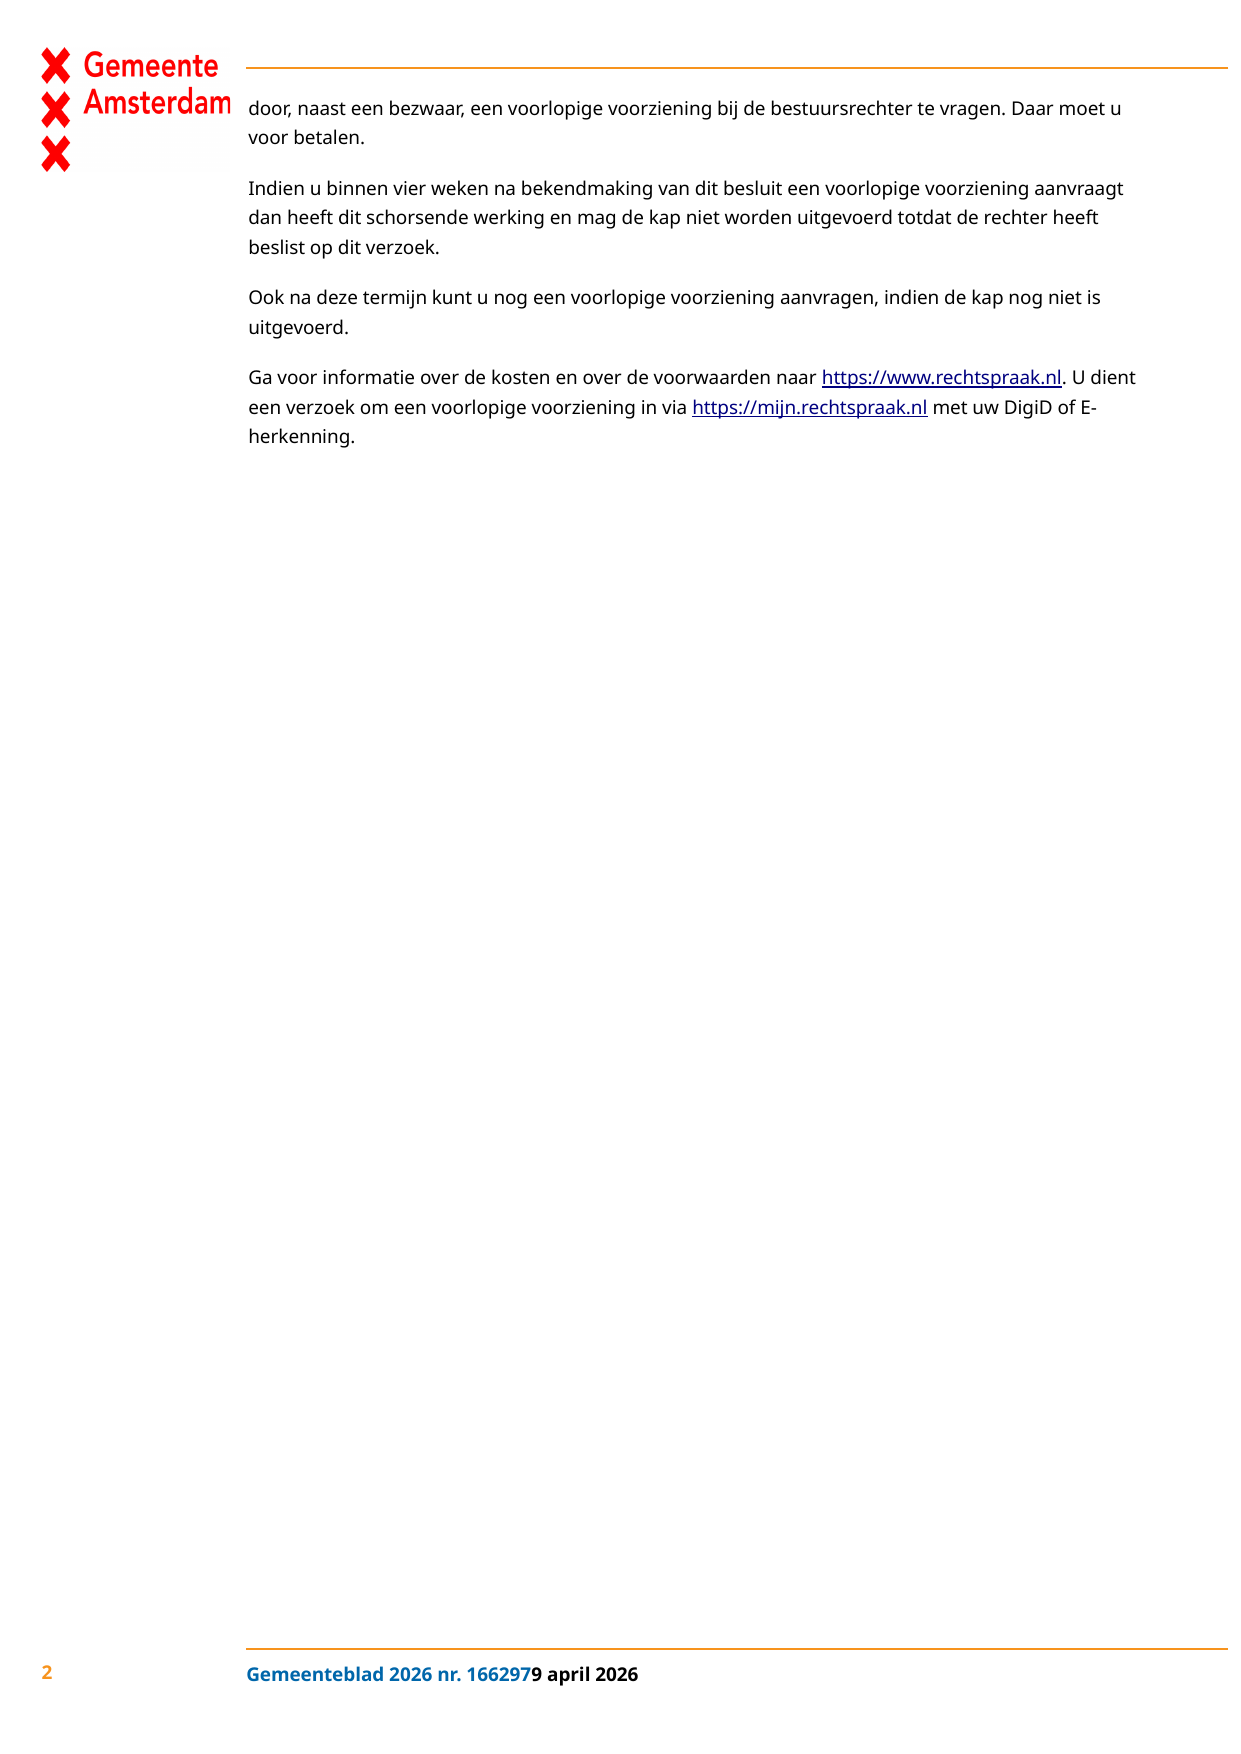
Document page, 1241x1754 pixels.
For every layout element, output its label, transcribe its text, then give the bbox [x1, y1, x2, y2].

text Ga voor informatie over de kosten en over de voorwaarden naar https://www.rechtspraak.nl. U dient een verzoek om een voorlopige voorziening in via https://mijn.rechtspraak.nl met uw DigiD of E-herkenning. [248, 364, 1152, 449]
text Indien u binnen vier weken na bekendmaking van dit besluit een voorlopige voorziening aanvraagt dan heeft dit schorsende werking en mag de kap niet worden uitgevoerd totdat de rechter heeft beslist op dit verzoek. [248, 175, 1152, 260]
text Ook na deze termijn kunt u nog een voorlopige voorziening aanvragen, indien de kap nog niet is uitgevoerd. [248, 284, 1152, 340]
text door, naast een bezwaar, een voorlopige voorziening bij de bestuursrechter te vragen. Daar moet u voor betalen. [248, 95, 1152, 150]
picture [41, 47, 231, 172]
